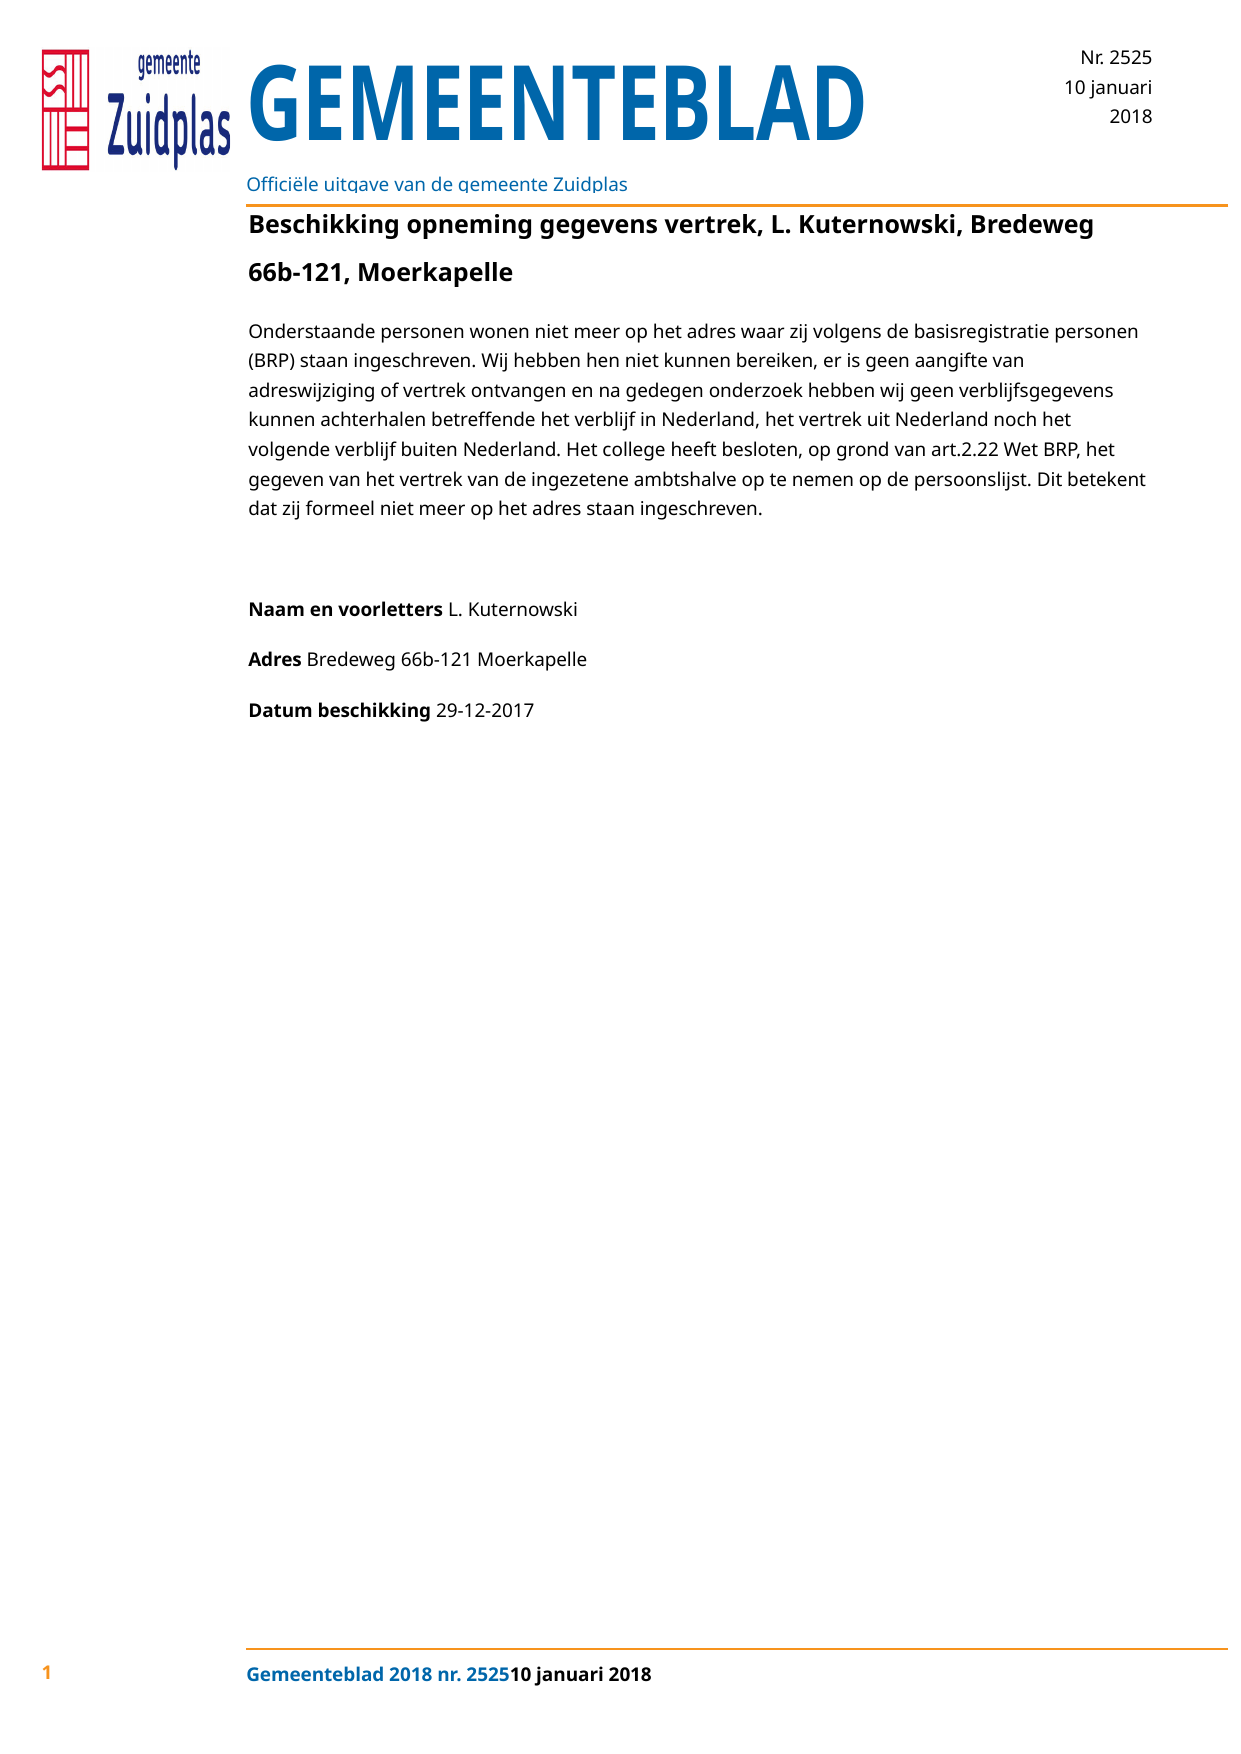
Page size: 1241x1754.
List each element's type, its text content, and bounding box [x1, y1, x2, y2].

text Onderstaande personen wonen niet meer op het adres waar zij volgens de basisregistratie personen (BRP) staan ingeschreven. Wij hebben hen niet kunnen bereiken, er is geen aangifte van adreswijziging of vertrek ontvangen en na gedegen onderzoek hebben wij geen verblijfsgegevens kunnen achterhalen betreffende het verblijf in Nederland, het vertrek uit Nederland noch het volgende verblijf buiten Nederland. Het college heeft besloten, op grond van art.2.22 Wet BRP, het gegeven van het vertrek van de ingezetene ambtshalve op te nemen op de persoonslijst. Dit betekent dat zij formeel niet meer op het adres staan ingeschreven. [248, 318, 1152, 521]
text Beschikking opneming gegevens vertrek, L. Kuternowski, Bredeweg 66b-121, Moerkapelle [248, 207, 1152, 288]
picture [41, 47, 231, 172]
text Naam en voorletters L. Kuternowski [248, 596, 1152, 622]
text Datum beschikking 29-12-2017 [248, 697, 1152, 723]
text Adres Bredeweg 66b-121 Moerkapelle [248, 647, 1152, 672]
